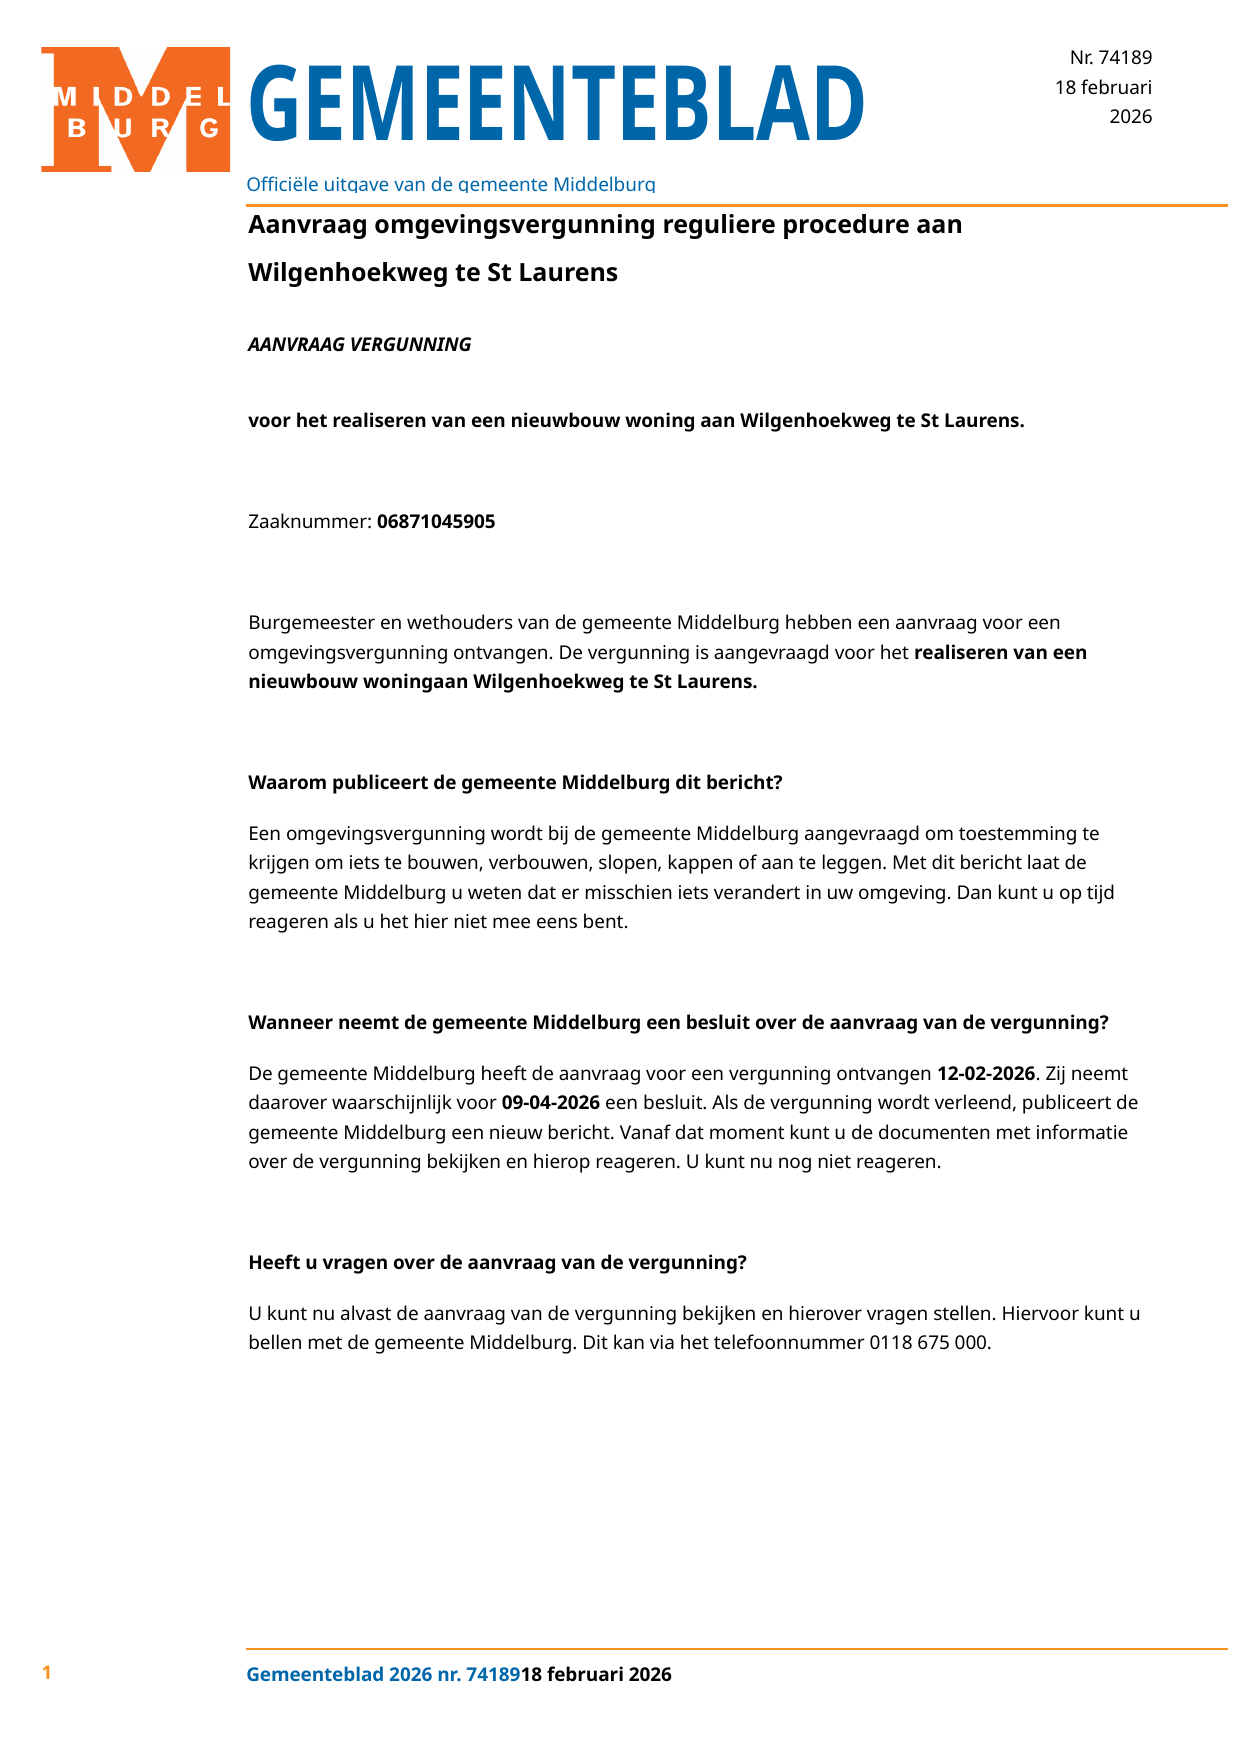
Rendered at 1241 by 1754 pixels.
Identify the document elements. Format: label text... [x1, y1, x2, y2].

text Een omgevingsvergunning wordt bij de gemeente Middelburg aangevraagd om toestemming te krijgen om iets te bouwen, verbouwen, slopen, kappen of aan te leggen. Met dit bericht laat de gemeente Middelburg u weten dat er misschien iets verandert in uw omgeving. Dan kunt u op tijd reageren als u het hier niet mee eens bent. [248, 820, 1152, 934]
text Zaaknummer: 06871045905 [248, 508, 1152, 534]
text U kunt nu alvast de aanvraag van de vergunning bekijken en hierover vragen stellen. Hiervoor kunt u bellen met de gemeente Middelburg. Dit kan via het telefoonnummer 0118 675 000. [248, 1300, 1152, 1355]
text AANVRAAG VERGUNNING [248, 331, 1152, 357]
text Aanvraag omgevingsvergunning reguliere procedure aan Wilgenhoekweg te St Laurens [248, 207, 1152, 288]
text Waarom publiceert de gemeente Middelburg dit bericht? [248, 769, 1152, 795]
text voor het realiseren van een nieuwbouw woning aan Wilgenhoekweg te St Laurens. [248, 408, 1152, 433]
text Heeft u vragen over de aanvraag van de vergunning? [248, 1249, 1152, 1275]
text Wanneer neemt de gemeente Middelburg een besluit over de aanvraag van de vergunning? [248, 1009, 1152, 1035]
text Burgemeester en wethouders van de gemeente Middelburg hebben een aanvraag voor een omgevingsvergunning ontvangen. De vergunning is aangevraagd voor het realiseren van een nieuwbouw woningaan Wilgenhoekweg te St Laurens. [248, 609, 1152, 694]
picture [41, 47, 231, 172]
text De gemeente Middelburg heeft de aanvraag voor een vergunning ontvangen 12-02-2026. Zij neemt daarover waarschijnlijk voor 09-04-2026 een besluit. Als de vergunning wordt verleend, publiceert de gemeente Middelburg een nieuw bericht. Vanaf dat moment kunt u de documenten met informatie over de vergunning bekijken en hierop reageren. U kunt nu nog niet reageren. [248, 1060, 1152, 1174]
